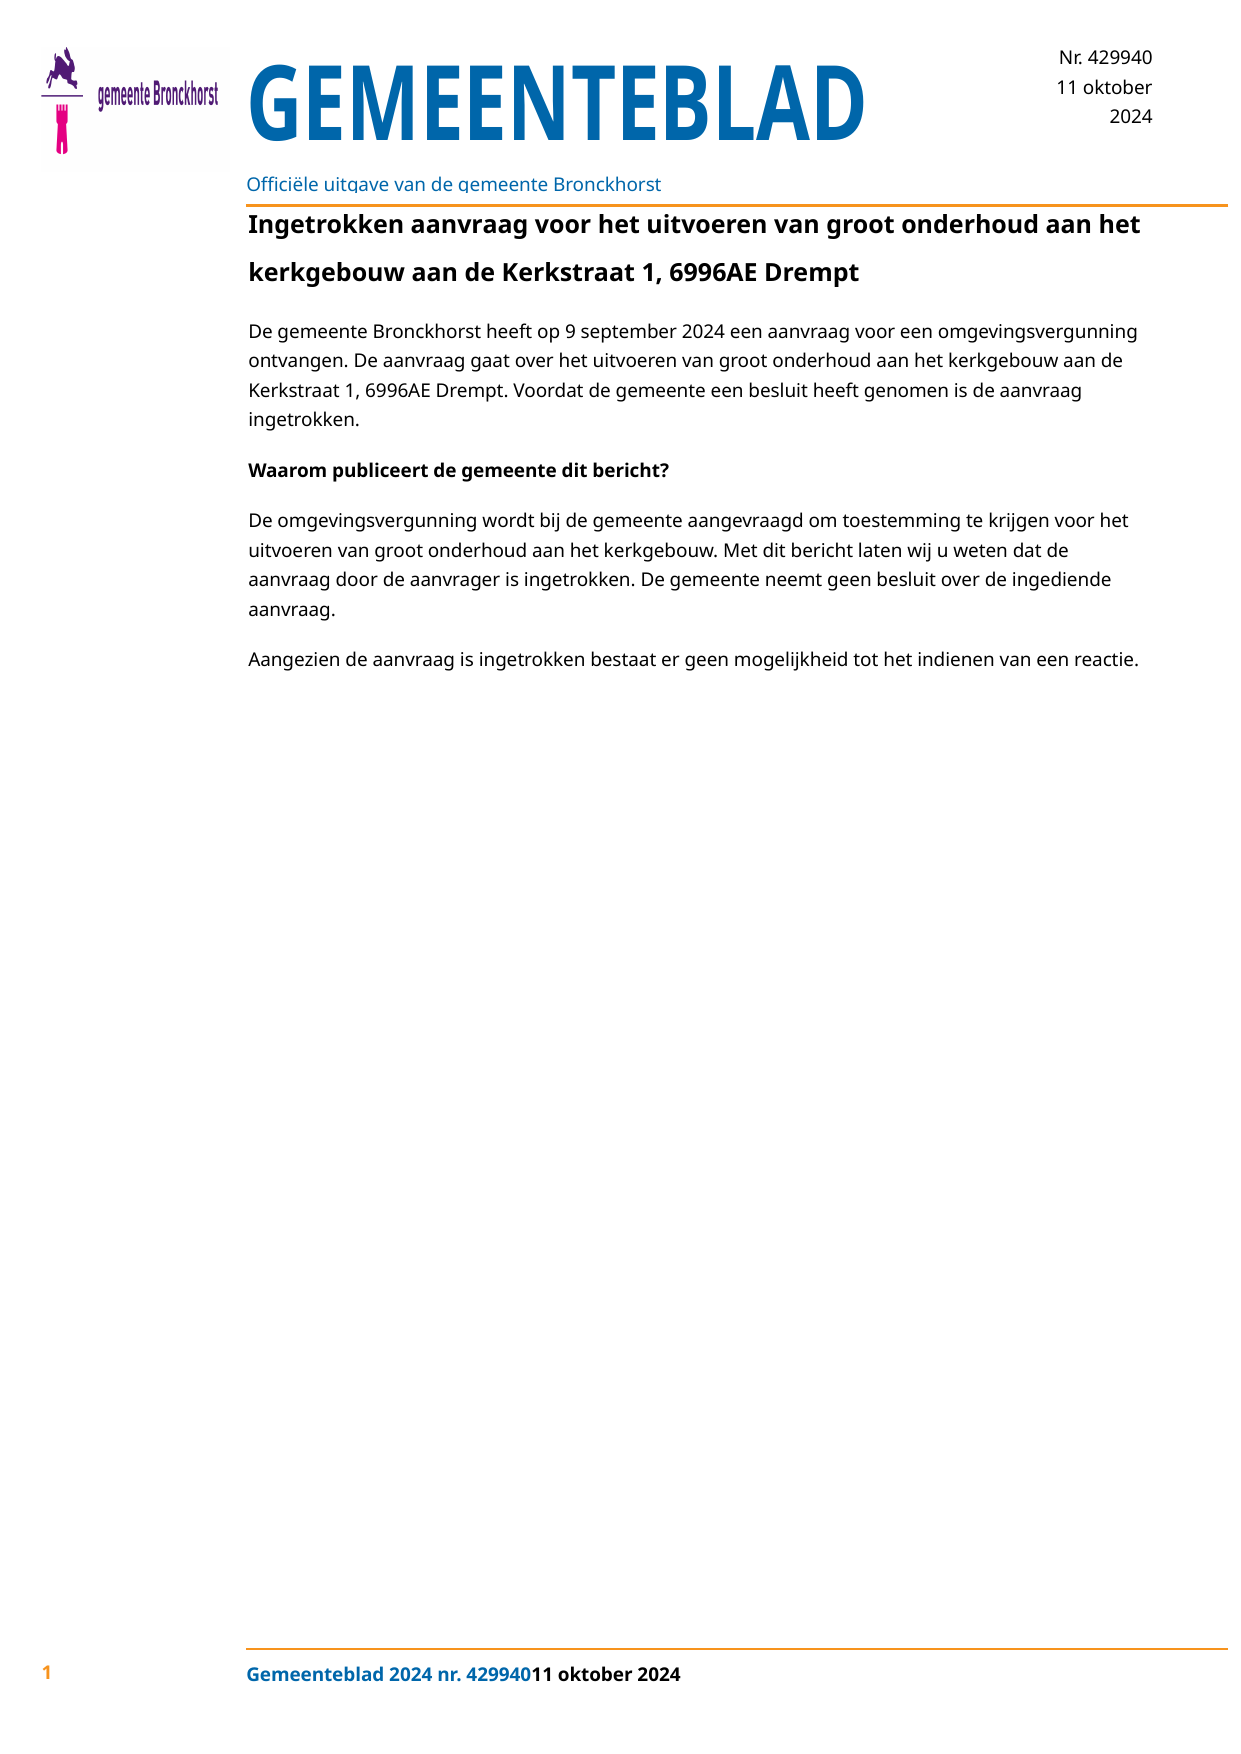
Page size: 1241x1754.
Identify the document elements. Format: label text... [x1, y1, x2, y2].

text Aangezien de aanvraag is ingetrokken bestaat er geen mogelijkheid tot het indienen van een reactie. [248, 647, 1152, 672]
picture [41, 47, 231, 172]
text De gemeente Bronckhorst heeft op 9 september 2024 een aanvraag voor een omgevingsvergunning ontvangen. De aanvraag gaat over het uitvoeren van groot onderhoud aan het kerkgebouw aan de Kerkstraat 1, 6996AE Drempt. Voordat de gemeente een besluit heeft genomen is de aanvraag ingetrokken. [248, 318, 1152, 432]
text Waarom publiceert de gemeente dit bericht? [248, 457, 1152, 483]
text De omgevingsvergunning wordt bij de gemeente aangevraagd om toestemming te krijgen voor het uitvoeren van groot onderhoud aan het kerkgebouw. Met dit bericht laten wij u weten dat de aanvraag door de aanvrager is ingetrokken. De gemeente neemt geen besluit over de ingediende aanvraag. [248, 507, 1152, 622]
text Ingetrokken aanvraag voor het uitvoeren van groot onderhoud aan het kerkgebouw aan de Kerkstraat 1, 6996AE Drempt [248, 207, 1152, 288]
